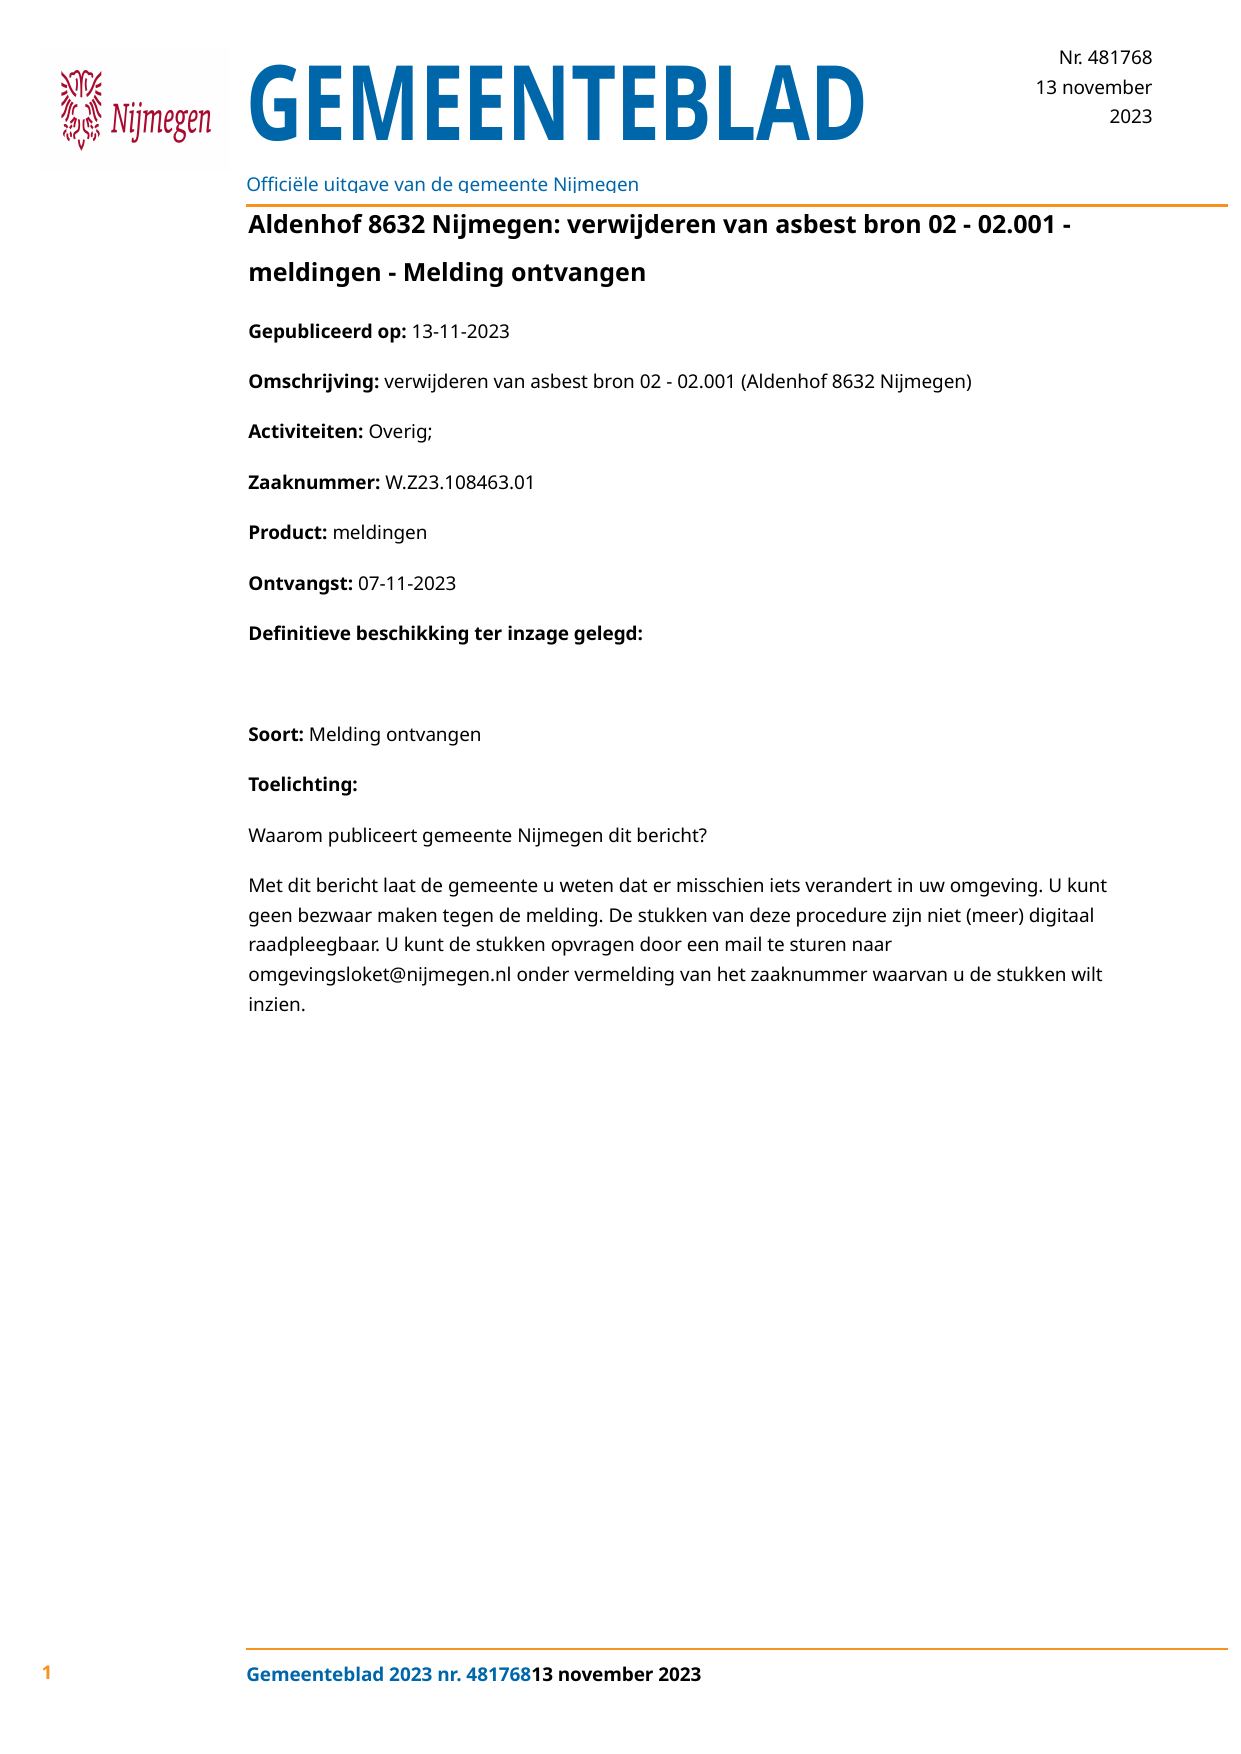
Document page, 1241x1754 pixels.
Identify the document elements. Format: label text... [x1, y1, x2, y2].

text Definitieve beschikking ter inzage gelegd: [248, 620, 1152, 646]
text Soort: Melding ontvangen [248, 721, 1152, 747]
text Zaaknummer: W.Z23.108463.01 [248, 469, 1152, 495]
text Toelichting: [248, 772, 1152, 797]
text Activiteiten: Overig; [248, 419, 1152, 444]
text Met dit bericht laat de gemeente u weten dat er misschien iets verandert in uw omgeving. U kunt geen bezwaar maken tegen de melding. De stukken van deze procedure zijn niet (meer) digitaal raadpleegbaar. U kunt de stukken opvragen door een mail te sturen naar omgevingsloket@nijmegen.nl onder vermelding van het zaaknummer waarvan u de stukken wilt inzien. [248, 872, 1152, 1017]
text Product: meldingen [248, 519, 1152, 545]
text Omschrijving: verwijderen van asbest bron 02 - 02.001 (Aldenhof 8632 Nijmegen) [248, 368, 1152, 394]
text Aldenhof 8632 Nijmegen: verwijderen van asbest bron 02 - 02.001 - meldingen - Melding ontvangen [248, 207, 1152, 288]
text Waarom publiceert gemeente Nijmegen dit bericht? [248, 822, 1152, 848]
text Gepubliceerd op: 13-11-2023 [248, 318, 1152, 344]
picture [41, 47, 231, 172]
text Ontvangst: 07-11-2023 [248, 570, 1152, 596]
